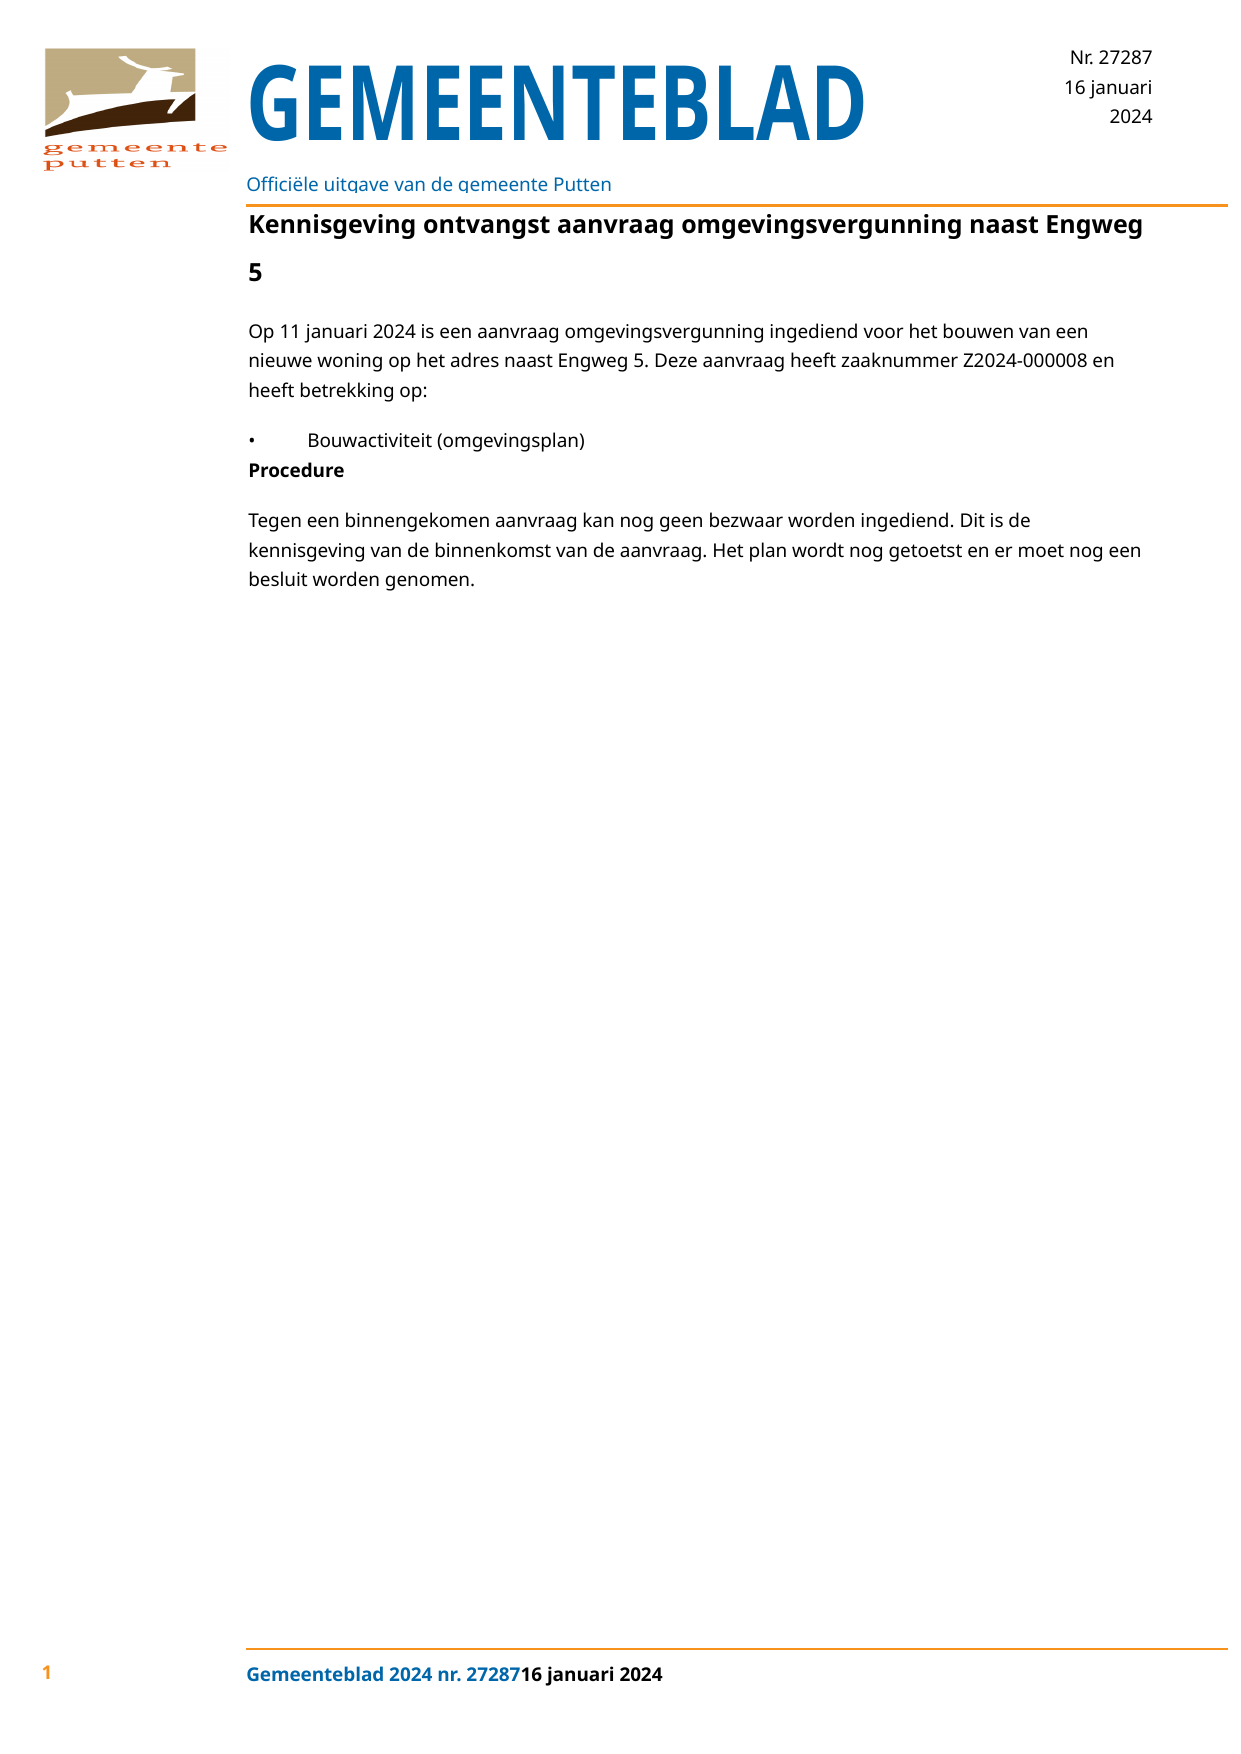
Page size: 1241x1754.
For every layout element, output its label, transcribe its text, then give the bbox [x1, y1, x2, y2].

text Op 11 januari 2024 is een aanvraag omgevingsvergunning ingediend voor het bouwen van een nieuwe woning op het adres naast Engweg 5. Deze aanvraag heeft zaaknummer Z2024-000008 en heeft betrekking op: [248, 318, 1152, 403]
text Tegen een binnengekomen aanvraag kan nog geen bezwaar worden ingediend. Dit is de kennisgeving van de binnenkomst van de aanvraag. Het plan wordt nog getoetst en er moet nog een besluit worden genomen. [248, 507, 1152, 592]
list Bouwactiviteit (omgevingsplan) [248, 427, 1152, 453]
text Procedure [248, 457, 1152, 483]
picture [41, 47, 231, 172]
text Kennisgeving ontvangst aanvraag omgevingsvergunning naast Engweg 5 [248, 207, 1152, 288]
